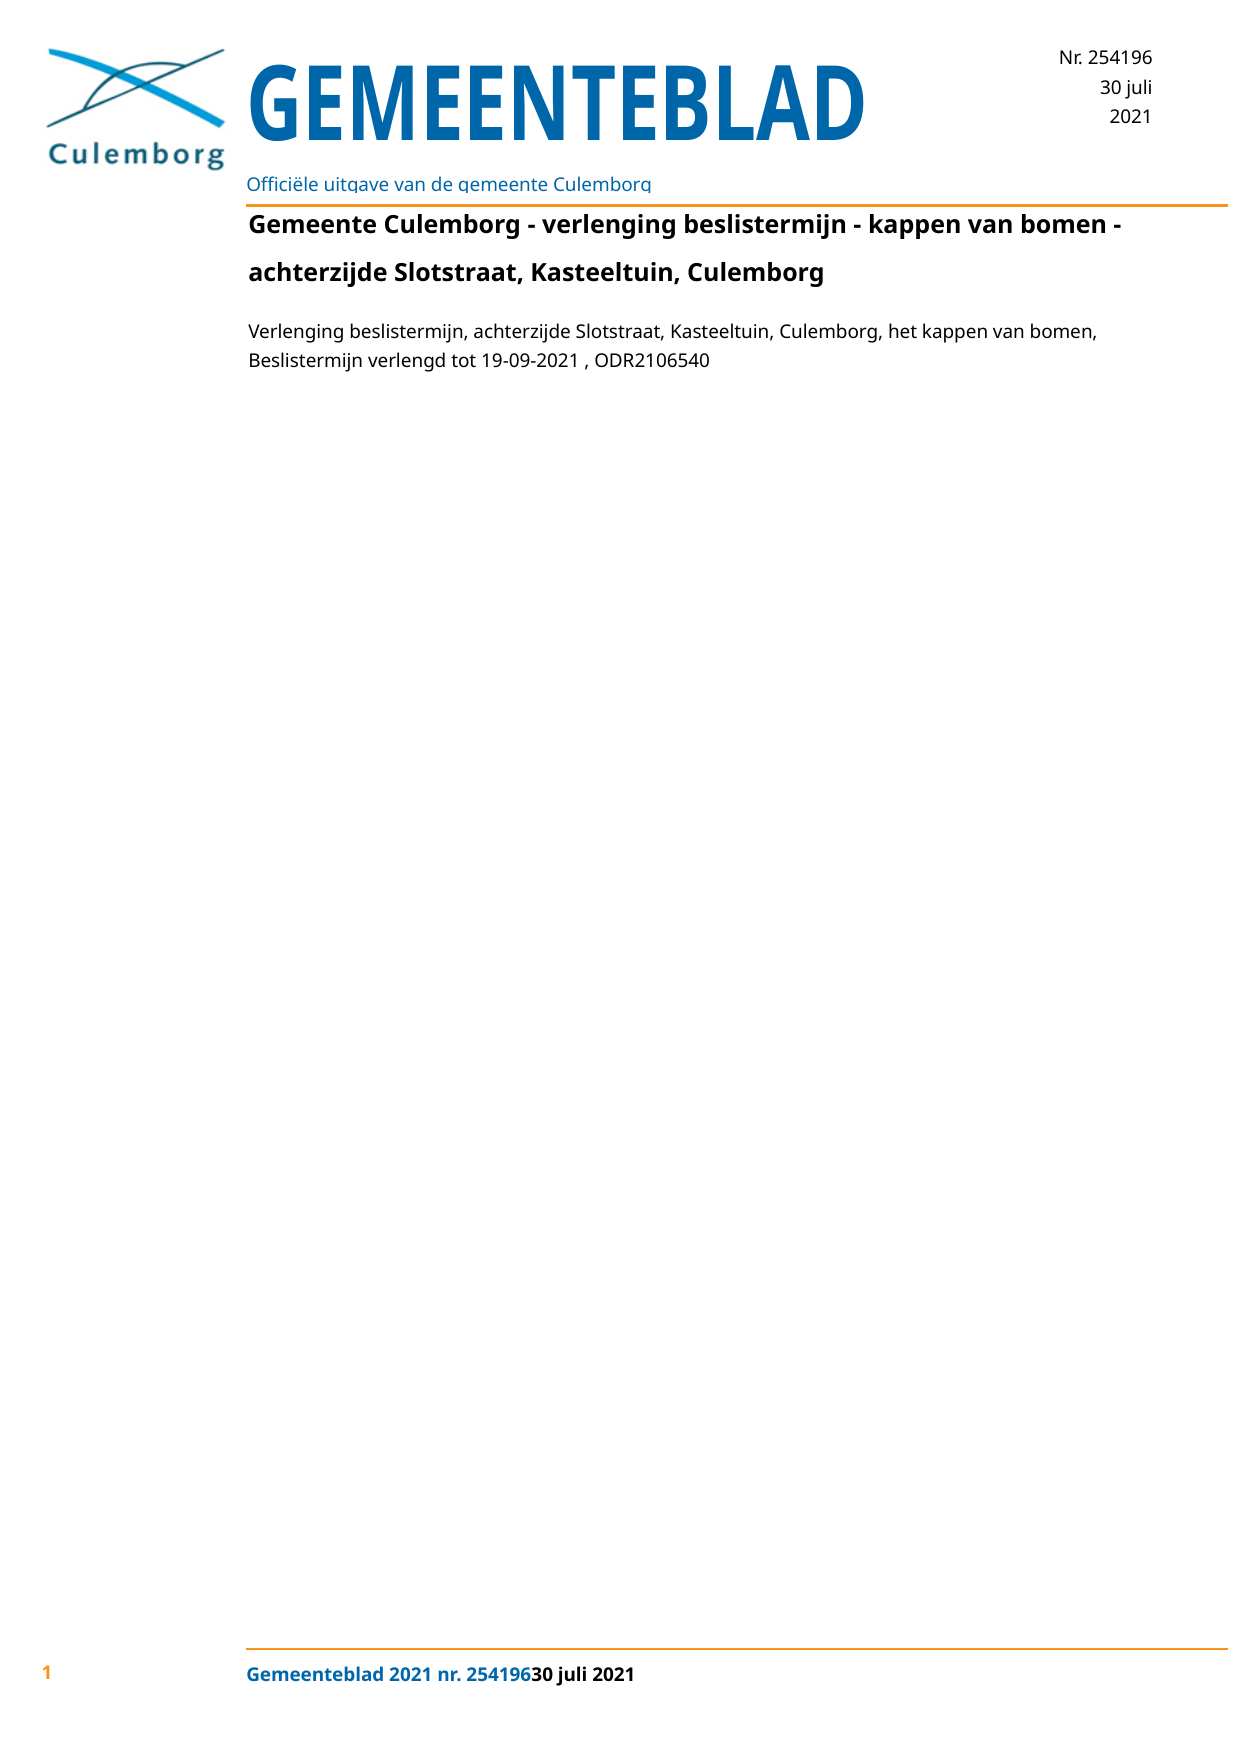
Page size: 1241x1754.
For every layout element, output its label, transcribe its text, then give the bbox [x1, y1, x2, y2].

picture [41, 47, 231, 172]
text Verlenging beslistermijn, achterzijde Slotstraat, Kasteeltuin, Culemborg, het kappen van bomen, Beslistermijn verlengd tot 19-09-2021 , ODR2106540 [248, 318, 1152, 373]
text Gemeente Culemborg - verlenging beslistermijn - kappen van bomen - achterzijde Slotstraat, Kasteeltuin, Culemborg [248, 207, 1152, 288]
